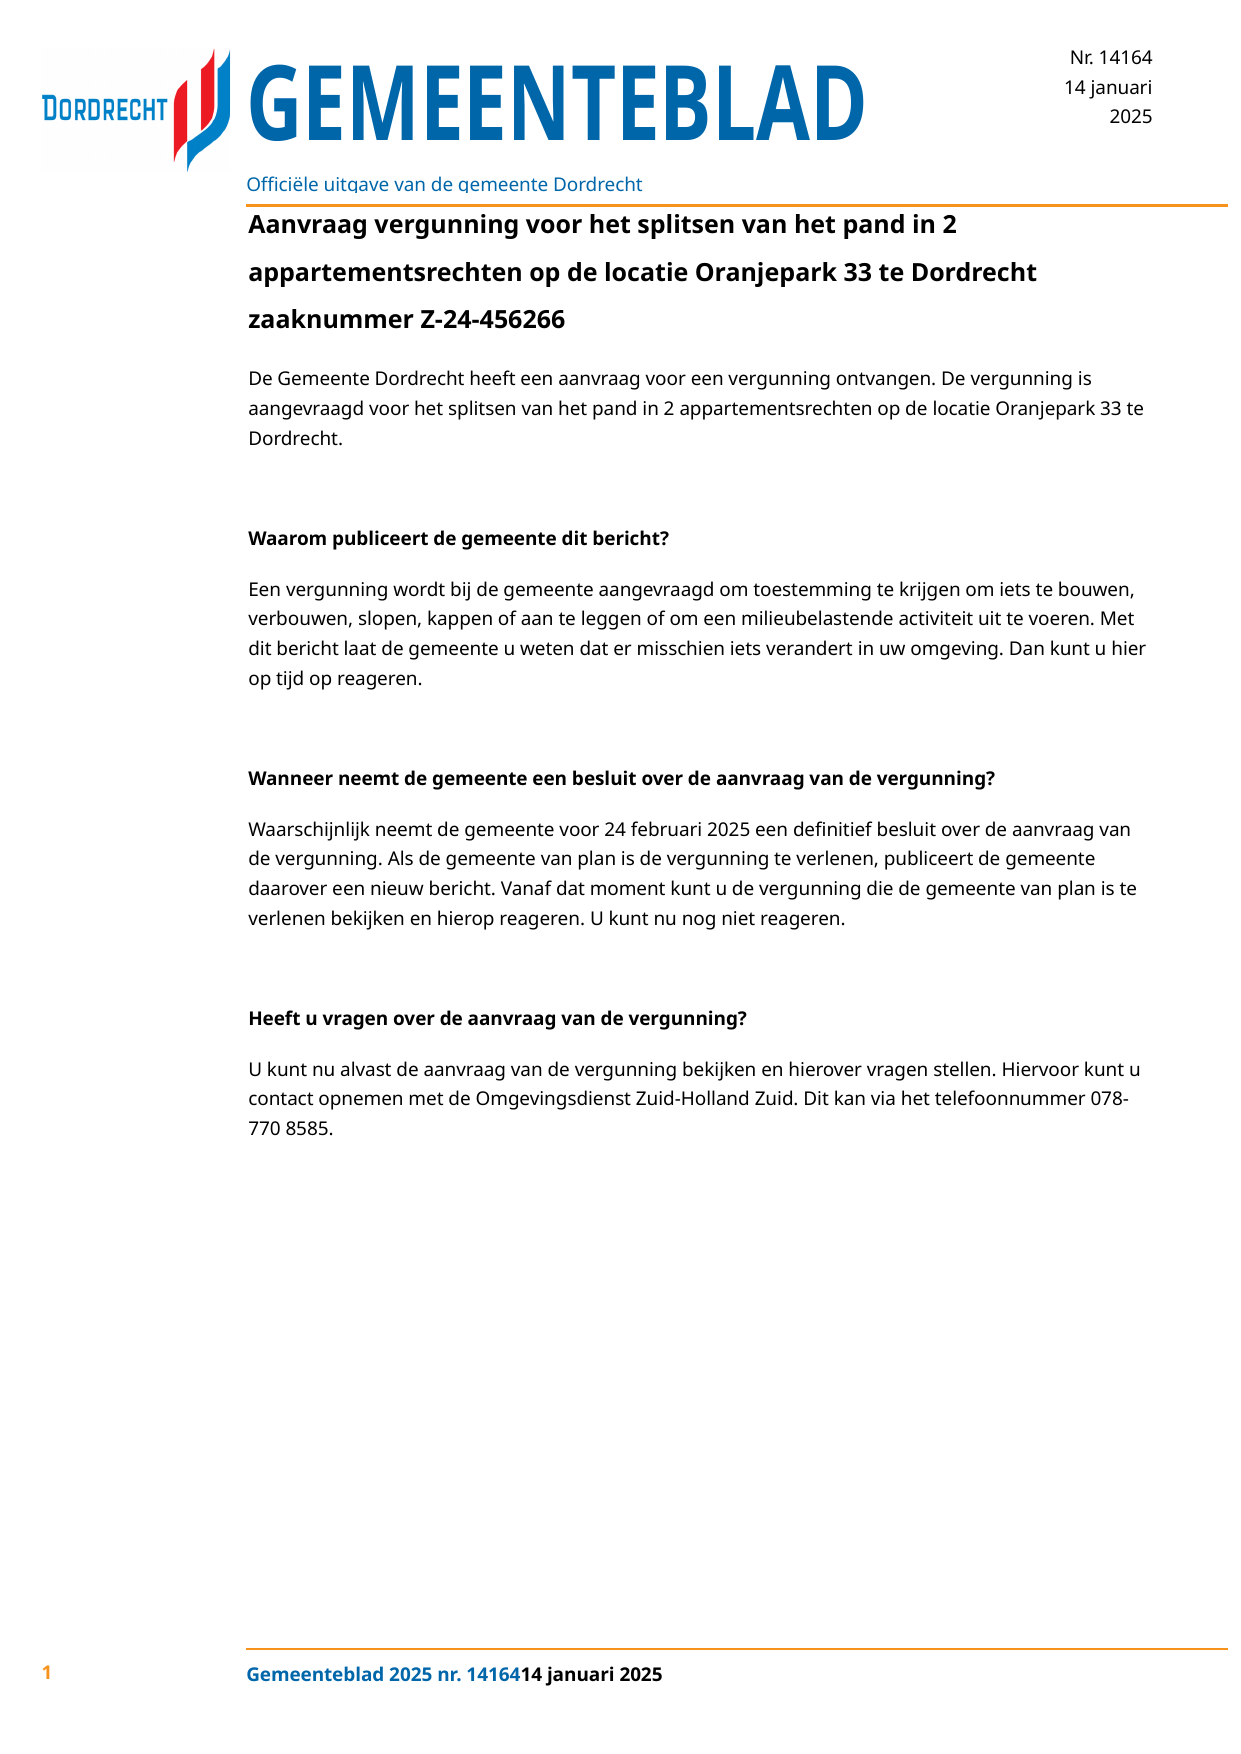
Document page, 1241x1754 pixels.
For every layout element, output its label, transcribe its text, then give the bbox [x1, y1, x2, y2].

text De Gemeente Dordrecht heeft een aanvraag voor een vergunning ontvangen. De vergunning is aangevraagd voor het splitsen van het pand in 2 appartementsrechten op de locatie Oranjepark 33 te Dordrecht. [248, 366, 1152, 450]
text Heeft u vragen over de aanvraag van de vergunning? [248, 1006, 1152, 1031]
text U kunt nu alvast de aanvraag van de vergunning bekijken en hierover vragen stellen. Hiervoor kunt u contact opnemen met de Omgevingsdienst Zuid-Holland Zuid. Dit kan via het telefoonnummer 078-770 8585. [248, 1056, 1152, 1141]
text Wanneer neemt de gemeente een besluit over de aanvraag van de vergunning? [248, 766, 1152, 791]
text Een vergunning wordt bij de gemeente aangevraagd om toestemming te krijgen om iets te bouwen, verbouwen, slopen, kappen of aan te leggen of om een milieubelastende activiteit uit te voeren. Met dit bericht laat de gemeente u weten dat er misschien iets verandert in uw omgeving. Dan kunt u hier op tijd op reageren. [248, 576, 1152, 690]
text Waarschijnlijk neemt de gemeente voor 24 februari 2025 een definitief besluit over de aanvraag van de vergunning. Als de gemeente van plan is de vergunning te verlenen, publiceert de gemeente daarover een nieuw bericht. Vanaf dat moment kunt u de vergunning die de gemeente van plan is te verlenen bekijken en hierop reageren. U kunt nu nog niet reageren. [248, 816, 1152, 930]
text Aanvraag vergunning voor het splitsen van het pand in 2 appartementsrechten op de locatie Oranjepark 33 te Dordrecht zaaknummer Z-24-456266 [248, 207, 1152, 336]
text Waarom publiceert de gemeente dit bericht? [248, 526, 1152, 551]
picture [41, 47, 231, 172]
